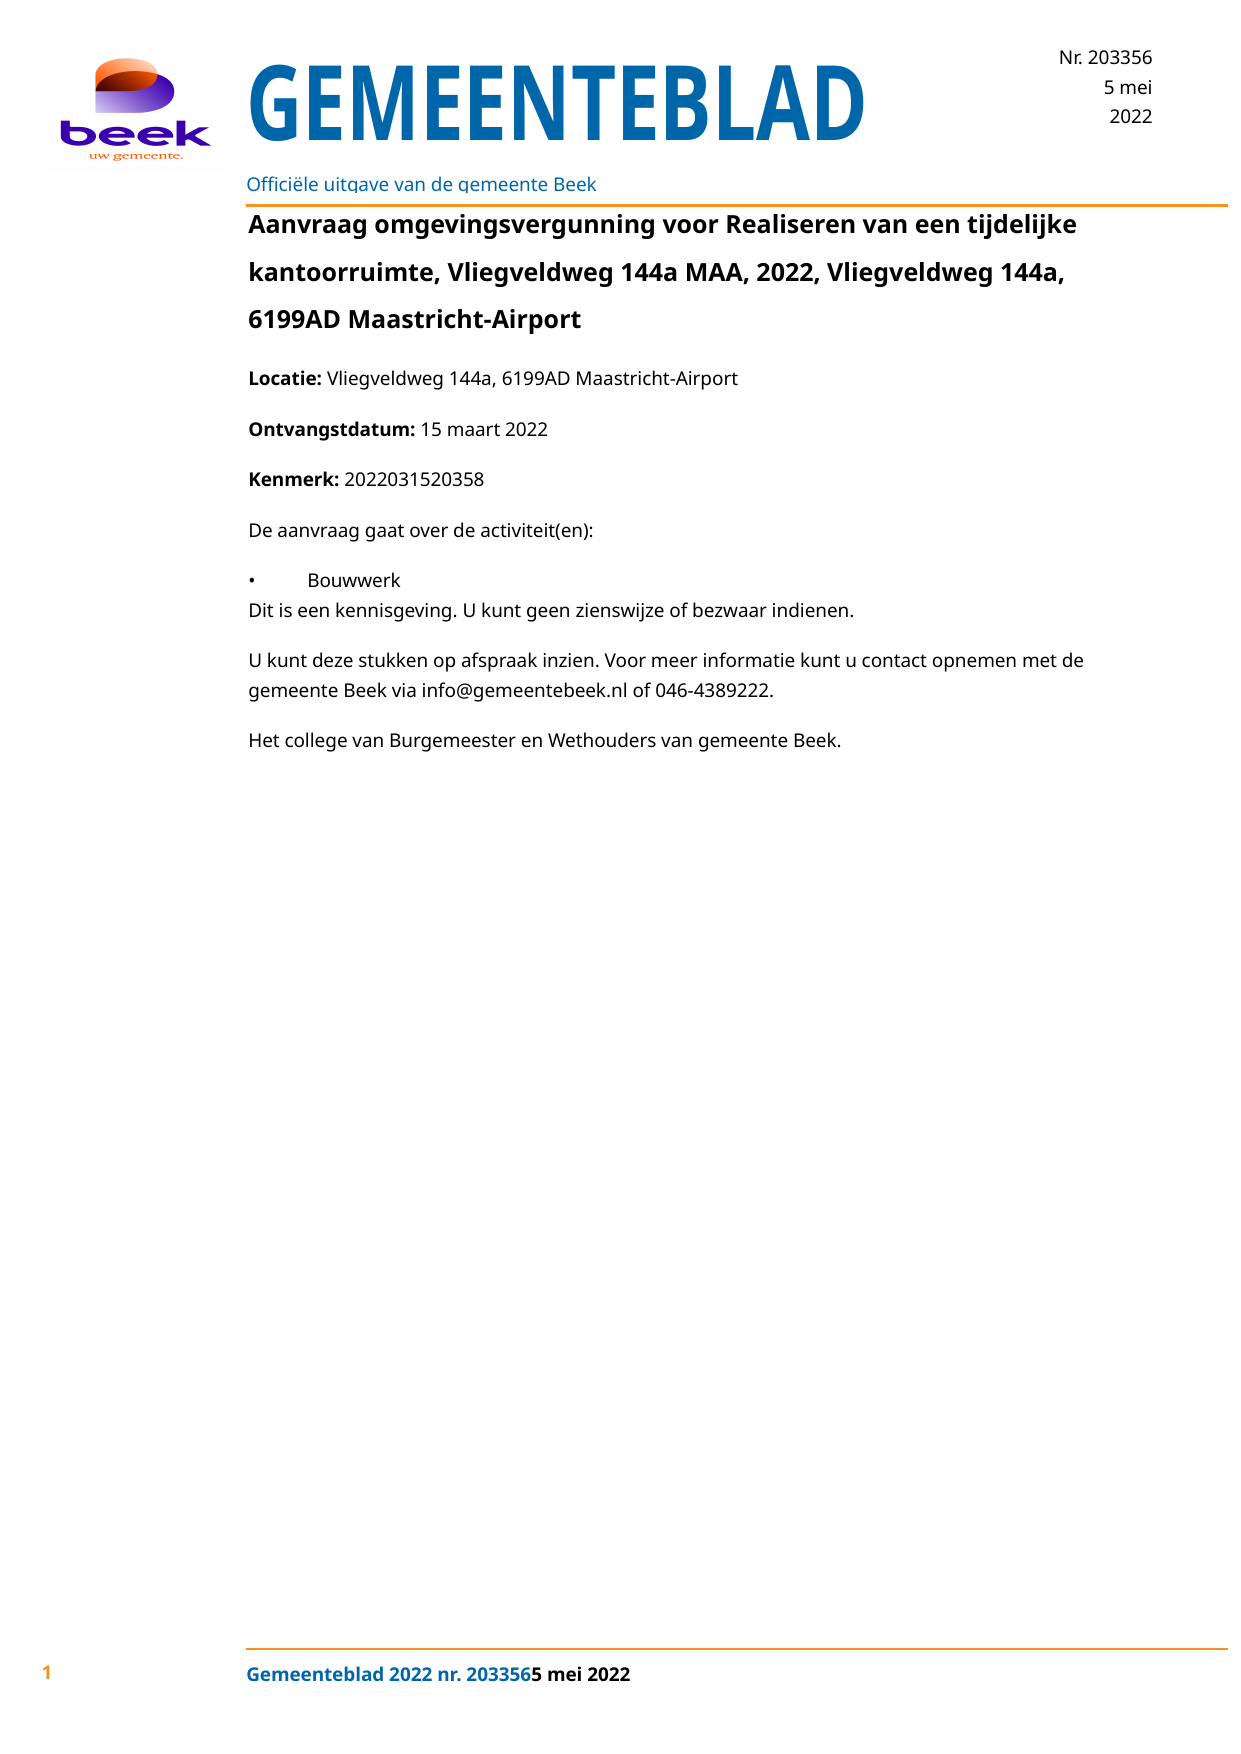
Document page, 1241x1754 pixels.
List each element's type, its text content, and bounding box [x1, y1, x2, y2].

text U kunt deze stukken op afspraak inzien. Voor meer informatie kunt u contact opnemen met de gemeente Beek via info@gemeentebeek.nl of 046-4389222. [248, 647, 1152, 702]
picture [41, 47, 231, 172]
text Ontvangstdatum: 15 maart 2022 [248, 416, 1152, 442]
text Locatie: Vliegveldweg 144a, 6199AD Maastricht-Airport [248, 366, 1152, 391]
text De aanvraag gaat over de activiteit(en): [248, 517, 1152, 542]
list Bouwwerk [248, 567, 1152, 593]
text Het college van Burgemeester en Wethouders van gemeente Beek. [248, 727, 1152, 753]
text Dit is een kennisgeving. U kunt geen zienswijze of bezwaar indienen. [248, 597, 1152, 622]
text Aanvraag omgevingsvergunning voor Realiseren van een tijdelijke kantoorruimte, Vliegveldweg 144a MAA, 2022, Vliegveldweg 144a, 6199AD Maastricht-Airport [248, 207, 1152, 336]
text Kenmerk: 2022031520358 [248, 466, 1152, 492]
